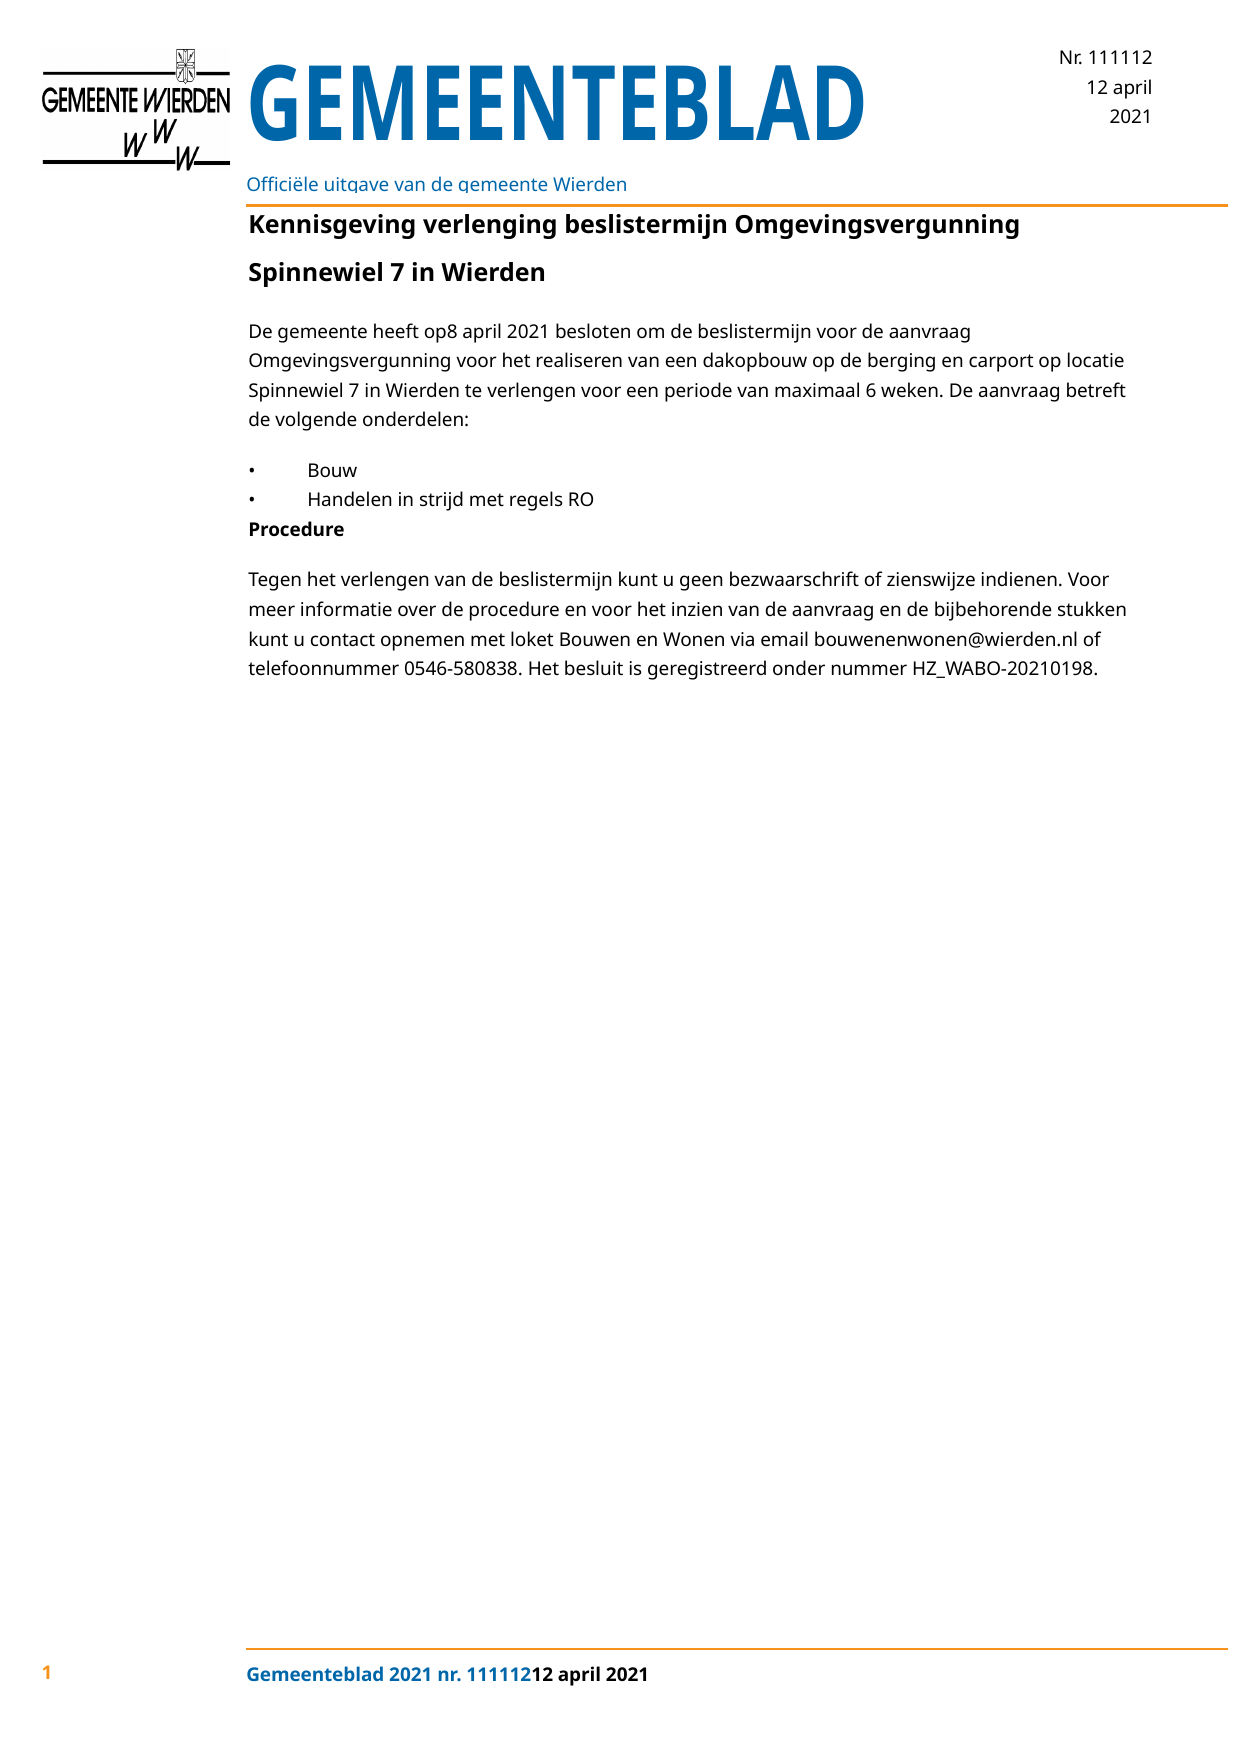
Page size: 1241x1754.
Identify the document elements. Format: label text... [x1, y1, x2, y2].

text De gemeente heeft op8 april 2021 besloten om de beslistermijn voor de aanvraag Omgevingsvergunning voor het realiseren van een dakopbouw op de berging en carport op locatie Spinnewiel 7 in Wierden te verlengen voor een periode van maximaal 6 weken. De aanvraag betreft de volgende onderdelen: [248, 318, 1152, 432]
text Kennisgeving verlenging beslistermijn Omgevingsvergunning Spinnewiel 7 in Wierden [248, 207, 1152, 288]
text Tegen het verlengen van de beslistermijn kunt u geen bezwaarschrift of zienswijze indienen. Voor meer informatie over de procedure en voor het inzien van de aanvraag en de bijbehorende stukken kunt u contact opnemen met loket Bouwen en Wonen via email bouwenenwonen@wierden.nl of telefoonnummer 0546-580838. Het besluit is geregistreerd onder nummer HZ_WABO-20210198. [248, 567, 1152, 681]
list Bouw [248, 457, 1152, 483]
text Procedure [248, 516, 1152, 542]
list Handelen in strijd met regels RO [248, 487, 1152, 512]
picture [41, 47, 231, 172]
